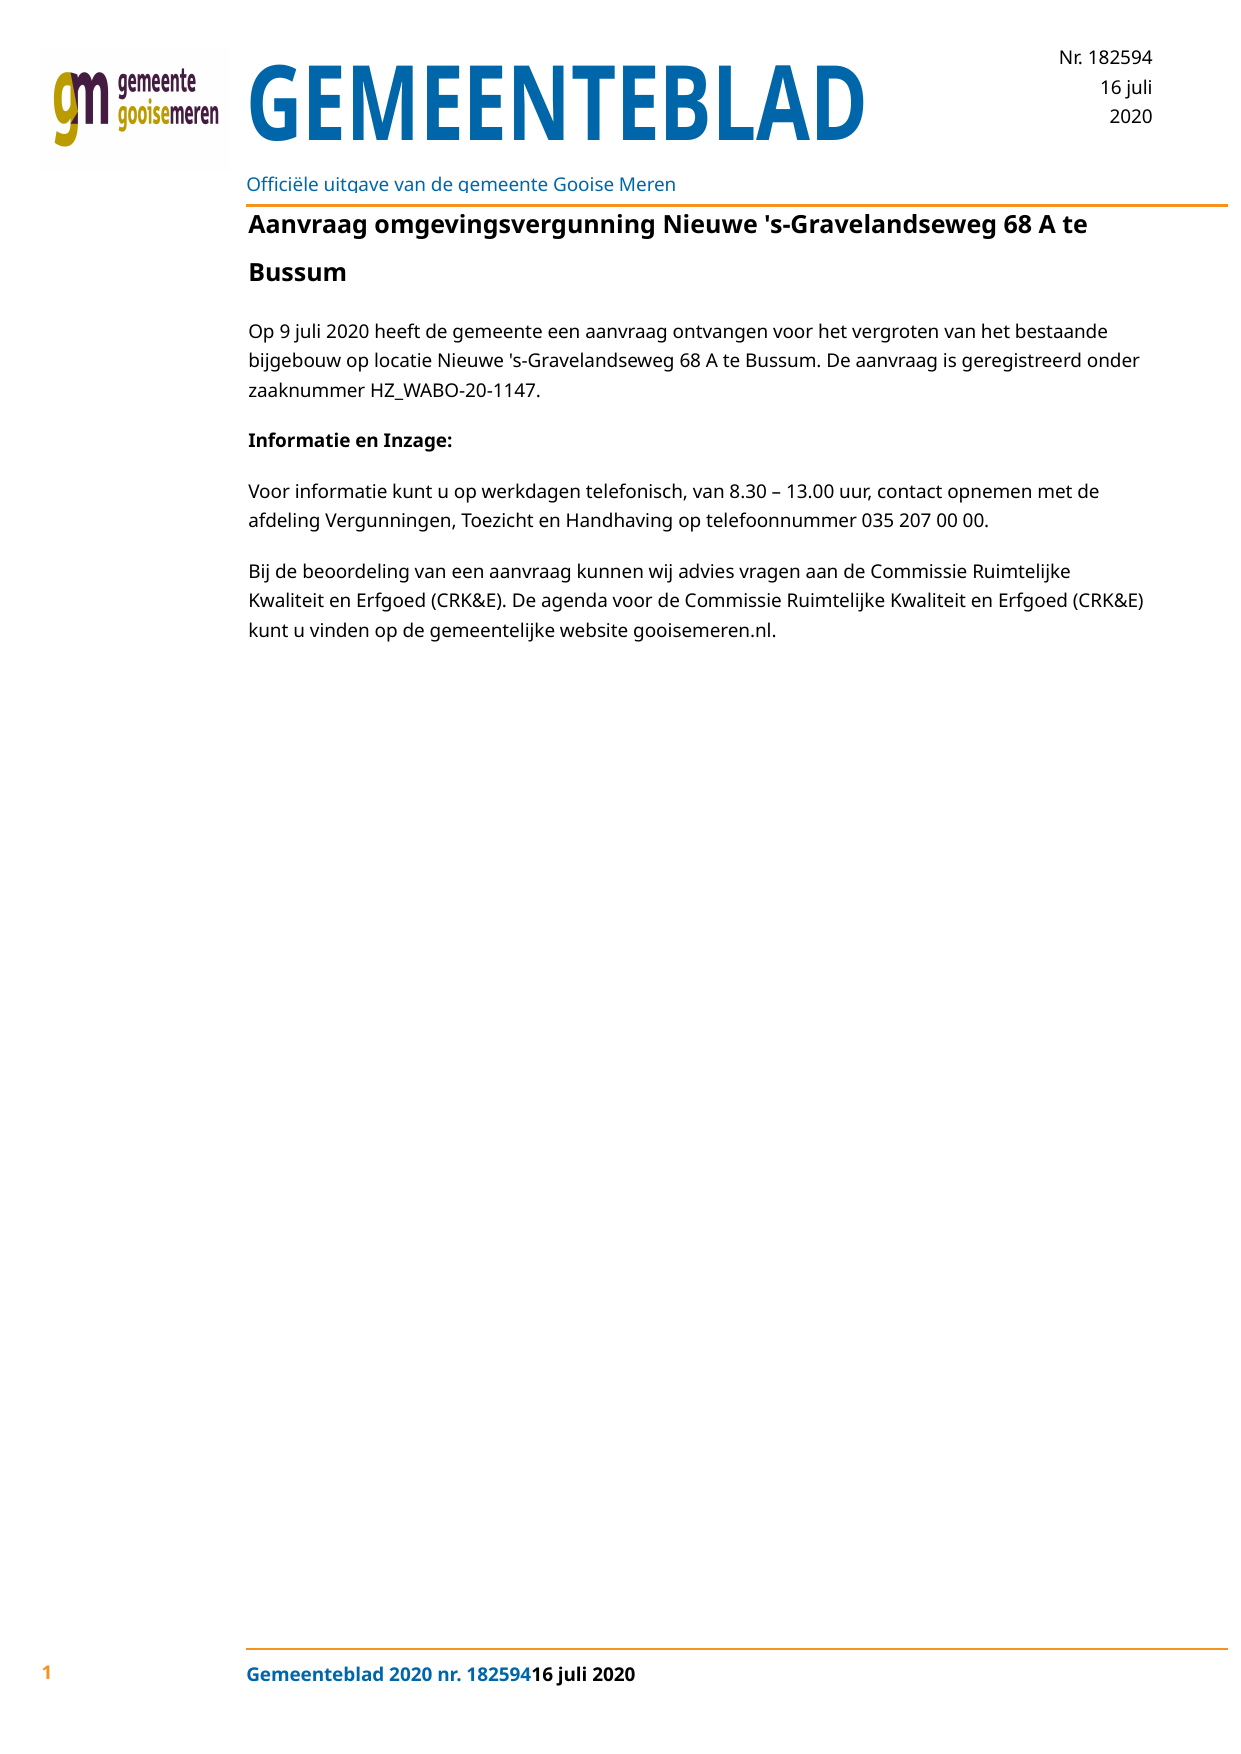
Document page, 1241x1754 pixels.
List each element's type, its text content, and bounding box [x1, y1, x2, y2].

picture [41, 47, 231, 172]
text Op 9 juli 2020 heeft de gemeente een aanvraag ontvangen voor het vergroten van het bestaande bijgebouw op locatie Nieuwe 's-Gravelandseweg 68 A te Bussum. De aanvraag is geregistreerd onder zaaknummer HZ_WABO-20-1147. [248, 318, 1152, 403]
text Bij de beoordeling van een aanvraag kunnen wij advies vragen aan de Commissie Ruimtelijke Kwaliteit en Erfgoed (CRK&E). De agenda voor de Commissie Ruimtelijke Kwaliteit en Erfgoed (CRK&E) kunt u vinden op de gemeentelijke website gooisemeren.nl. [248, 558, 1152, 643]
text Aanvraag omgevingsvergunning Nieuwe 's-Gravelandseweg 68 A te Bussum [248, 207, 1152, 288]
text Informatie en Inzage: [248, 427, 1152, 453]
text Voor informatie kunt u op werkdagen telefonisch, van 8.30 – 13.00 uur, contact opnemen met de afdeling Vergunningen, Toezicht en Handhaving op telefoonnummer 035 207 00 00. [248, 478, 1152, 533]
